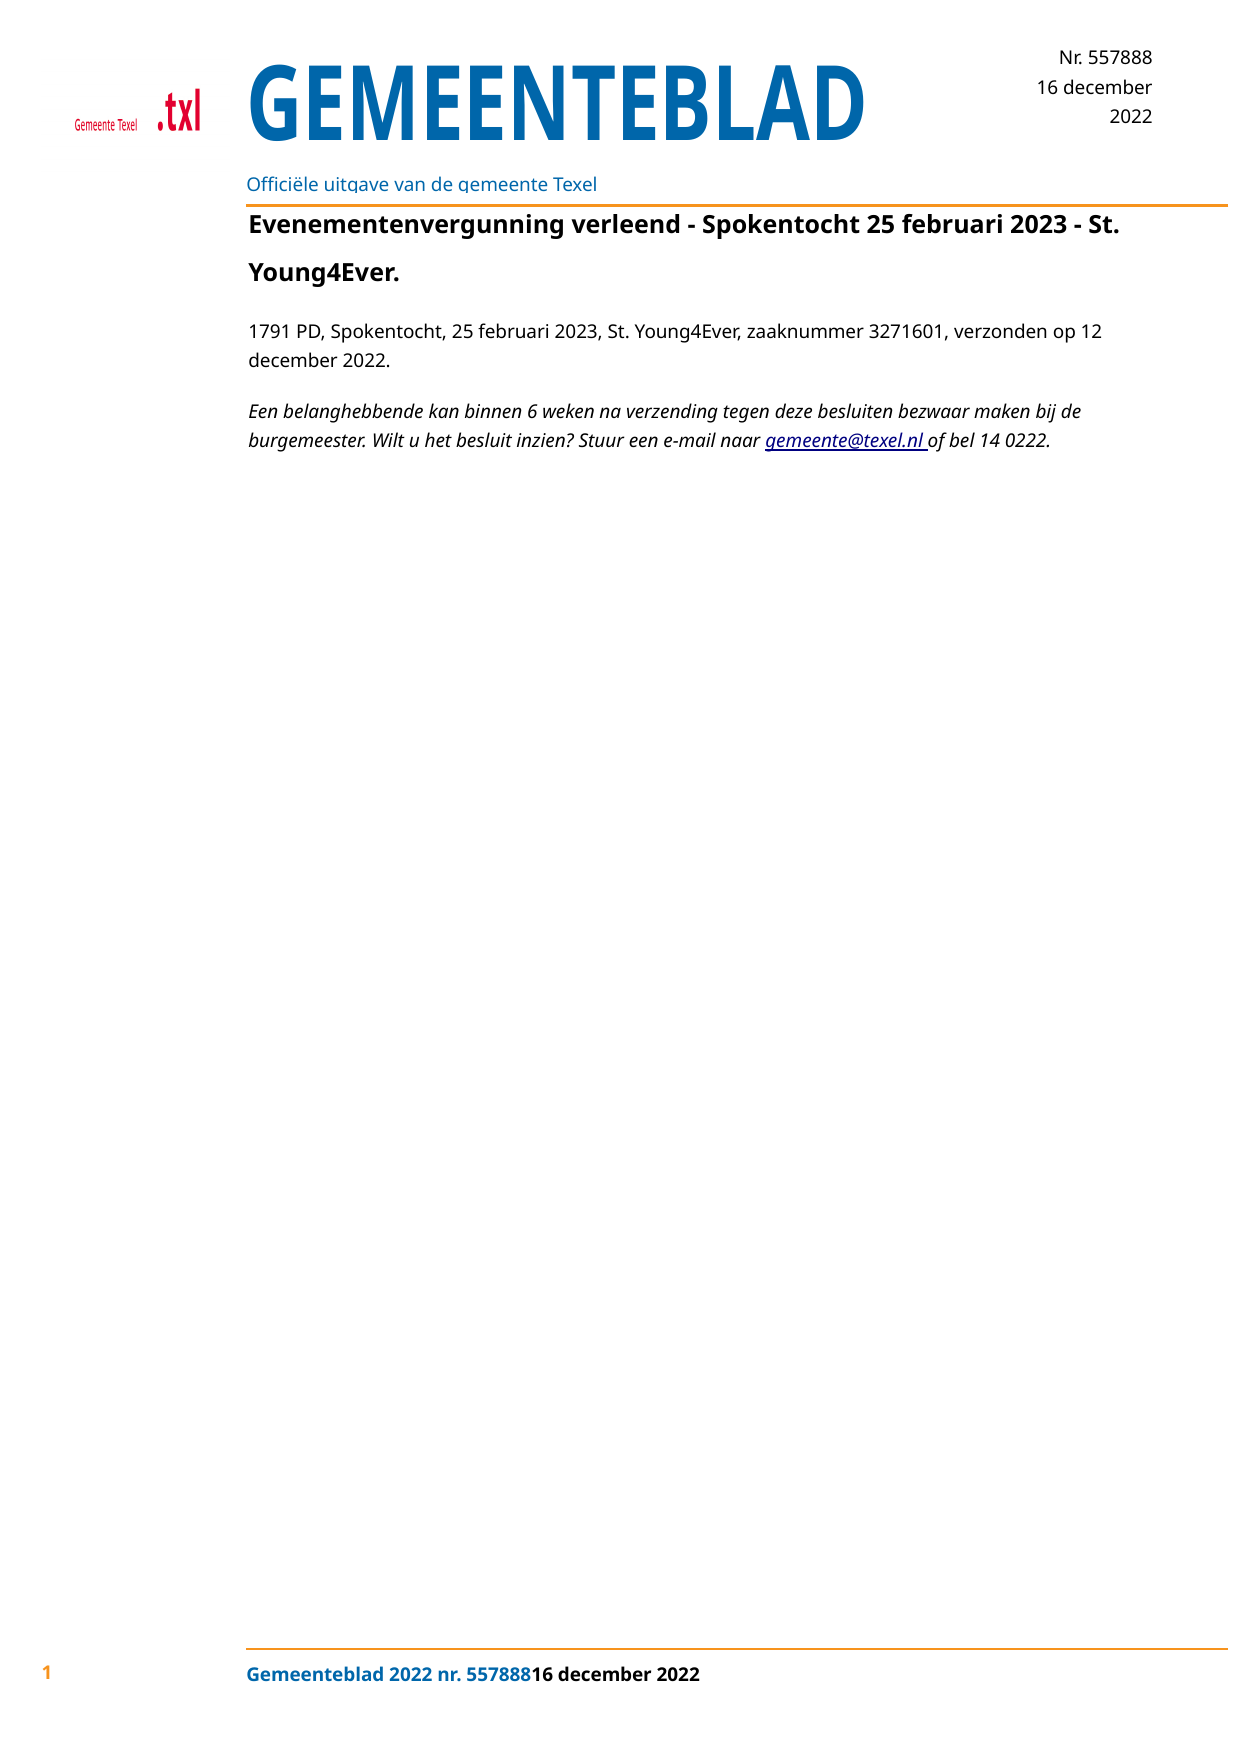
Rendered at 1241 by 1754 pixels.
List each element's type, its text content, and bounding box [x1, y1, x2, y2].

text Een belanghebbende kan binnen 6 weken na verzending tegen deze besluiten bezwaar maken bij de burgemeester. Wilt u het besluit inzien? Stuur een e-mail naar gemeente@texel.nl of bel 14 0222. [248, 398, 1152, 453]
text Evenementenvergunning verleend - Spokentocht 25 februari 2023 - St. Young4Ever. [248, 207, 1152, 288]
picture [41, 47, 231, 172]
text 1791 PD, Spokentocht, 25 februari 2023, St. Young4Ever, zaaknummer 3271601, verzonden op 12 december 2022. [248, 318, 1152, 373]
